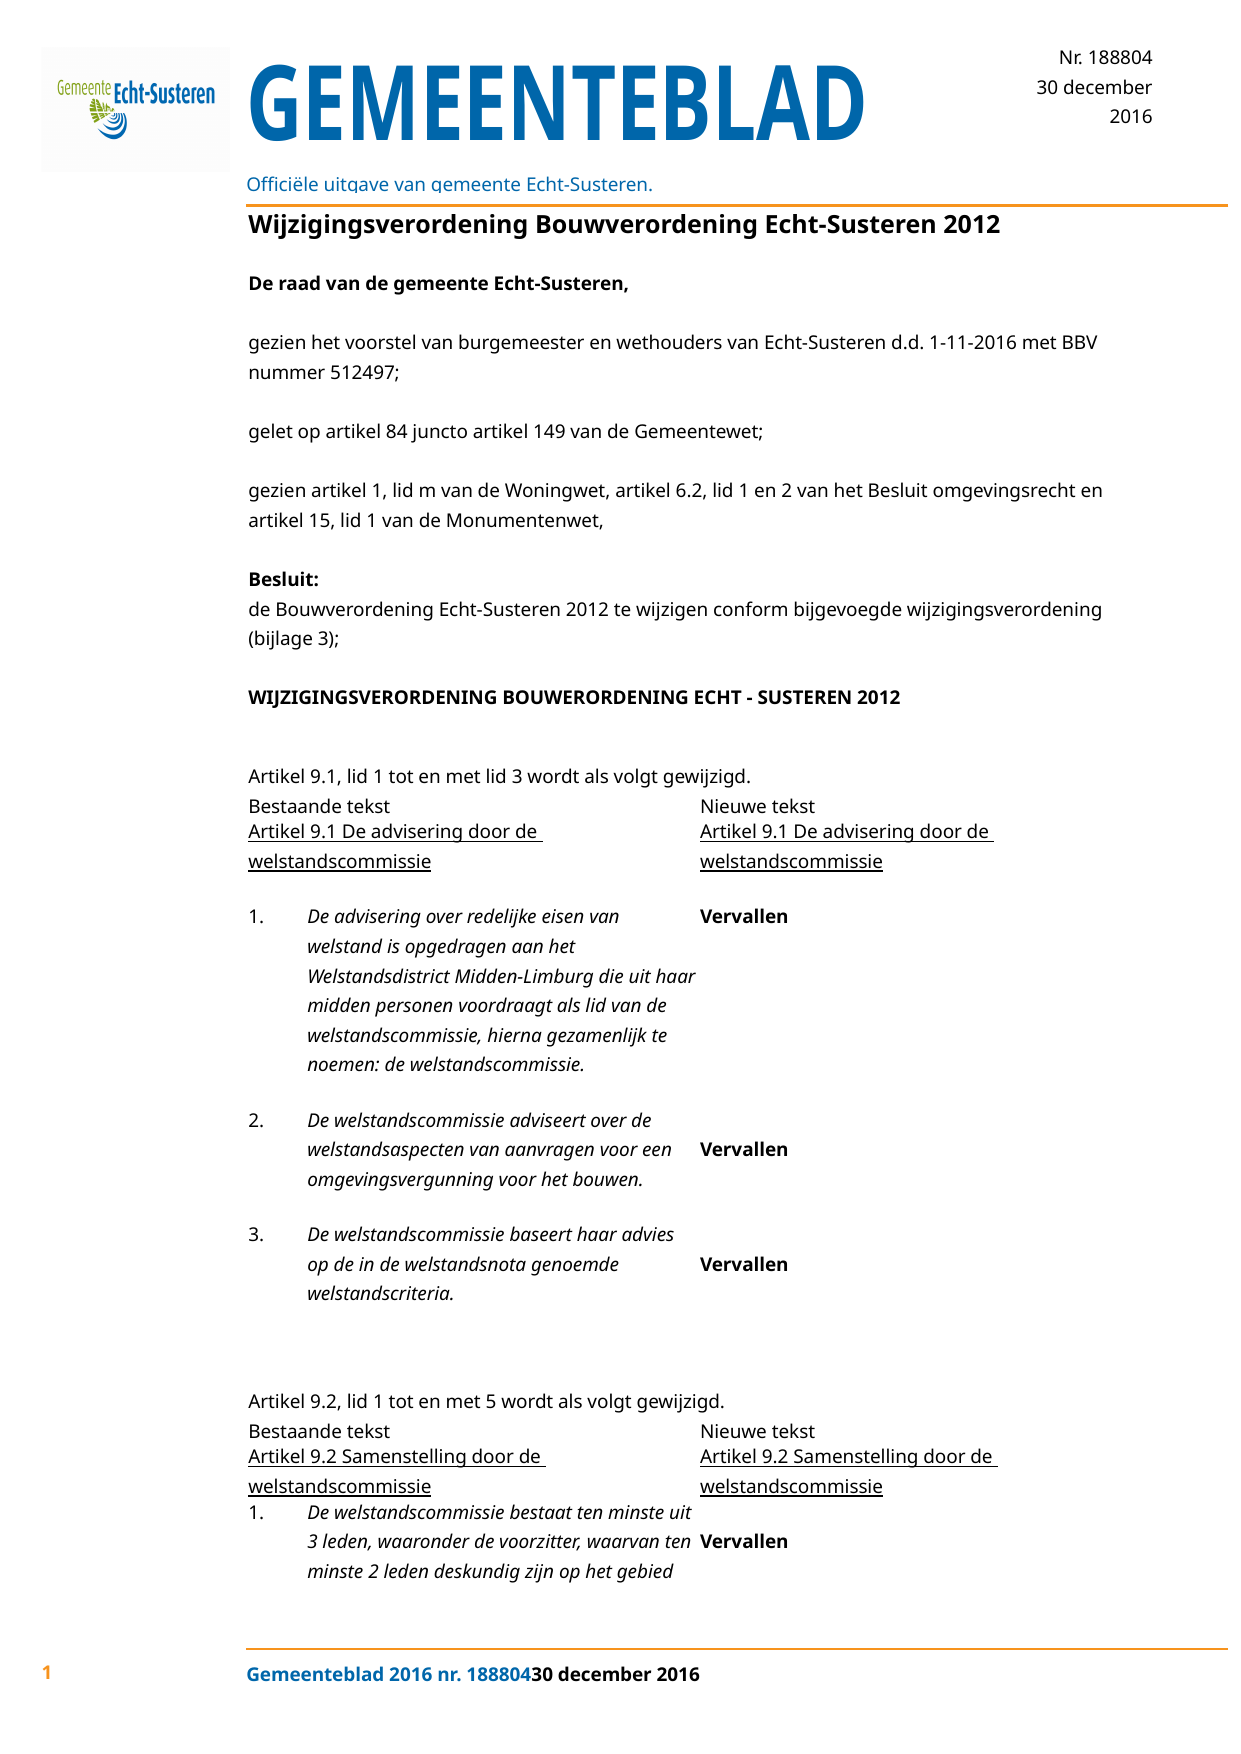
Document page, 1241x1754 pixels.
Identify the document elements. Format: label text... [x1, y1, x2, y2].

text gelet op artikel 84 juncto artikel 149 van de Gemeentewet; [248, 418, 1152, 444]
table_cell Artikel 9.2 Samenstelling door de welstandscommissie [248, 1444, 700, 1499]
text Artikel 9.2, lid 1 tot en met 5 wordt als volgt gewijzigd. [248, 1388, 1152, 1414]
text gezien artikel 1, lid m van de Woningwet, artikel 6.2, lid 1 en 2 van het Besluit omgevingsrecht en artikel 15, lid 1 van de Monumentenwet, [248, 477, 1152, 533]
table_header Nieuwe tekst [700, 793, 1152, 819]
text De raad van de gemeente Echt-Susteren, [248, 270, 1152, 296]
text WIJZIGINGSVERORDENING BOUWERORDENING ECHT - SUSTEREN 2012 [248, 684, 1152, 710]
text Artikel 9.1, lid 1 tot en met lid 3 wordt als volgt gewijzigd. [248, 763, 1152, 789]
table_header Bestaande tekst [248, 1418, 700, 1444]
table_cell Vervallen [700, 1499, 1152, 1584]
table_cell De advisering over redelijke eisen van welstand is opgedragen aan het Welstandsdistrict Midden-Limburg die uit haar midden personen voordraagt als lid van de welstandscommissie, hierna gezamenlijk te noemen: de welstandscommissie. [248, 874, 700, 1107]
table_cell De welstandscommissie adviseert over de welstandsaspecten van aanvragen voor een omgevingsvergunning voor het bouwen. [248, 1107, 700, 1221]
text de Bouwverordening Echt-Susteren 2012 te wijzigen conform bijgevoegde wijzigingsverordening (bijlage 3); [248, 596, 1152, 651]
table_cell De welstandscommissie bestaat ten minste uit 3 leden, waaronder de voorzitter, waarvan ten minste 2 leden deskundig zijn op het gebied [248, 1499, 700, 1584]
picture [41, 47, 231, 172]
text Besluit: [248, 566, 1152, 592]
table_cell Artikel 9.1 De advisering door de welstandscommissie [700, 819, 1152, 874]
text Wijzigingsverordening Bouwverordening Echt-Susteren 2012 [248, 207, 1152, 241]
table_cell Vervallen [700, 1107, 1152, 1221]
table_cell Vervallen [700, 874, 1152, 1107]
table_cell Artikel 9.2 Samenstelling door de welstandscommissie [700, 1444, 1152, 1499]
text gezien het voorstel van burgemeester en wethouders van Echt-Susteren d.d. 1-11-2016 met BBV nummer 512497; [248, 329, 1152, 385]
table_cell De welstandscommissie baseert haar advies op de in de welstandsnota genoemde welstandscriteria. [248, 1221, 700, 1336]
table_header Bestaande tekst [248, 793, 700, 819]
table_header Nieuwe tekst [700, 1418, 1152, 1444]
table_cell Vervallen [700, 1221, 1152, 1336]
table_cell Artikel 9.1 De advisering door de welstandscommissie [248, 819, 700, 874]
